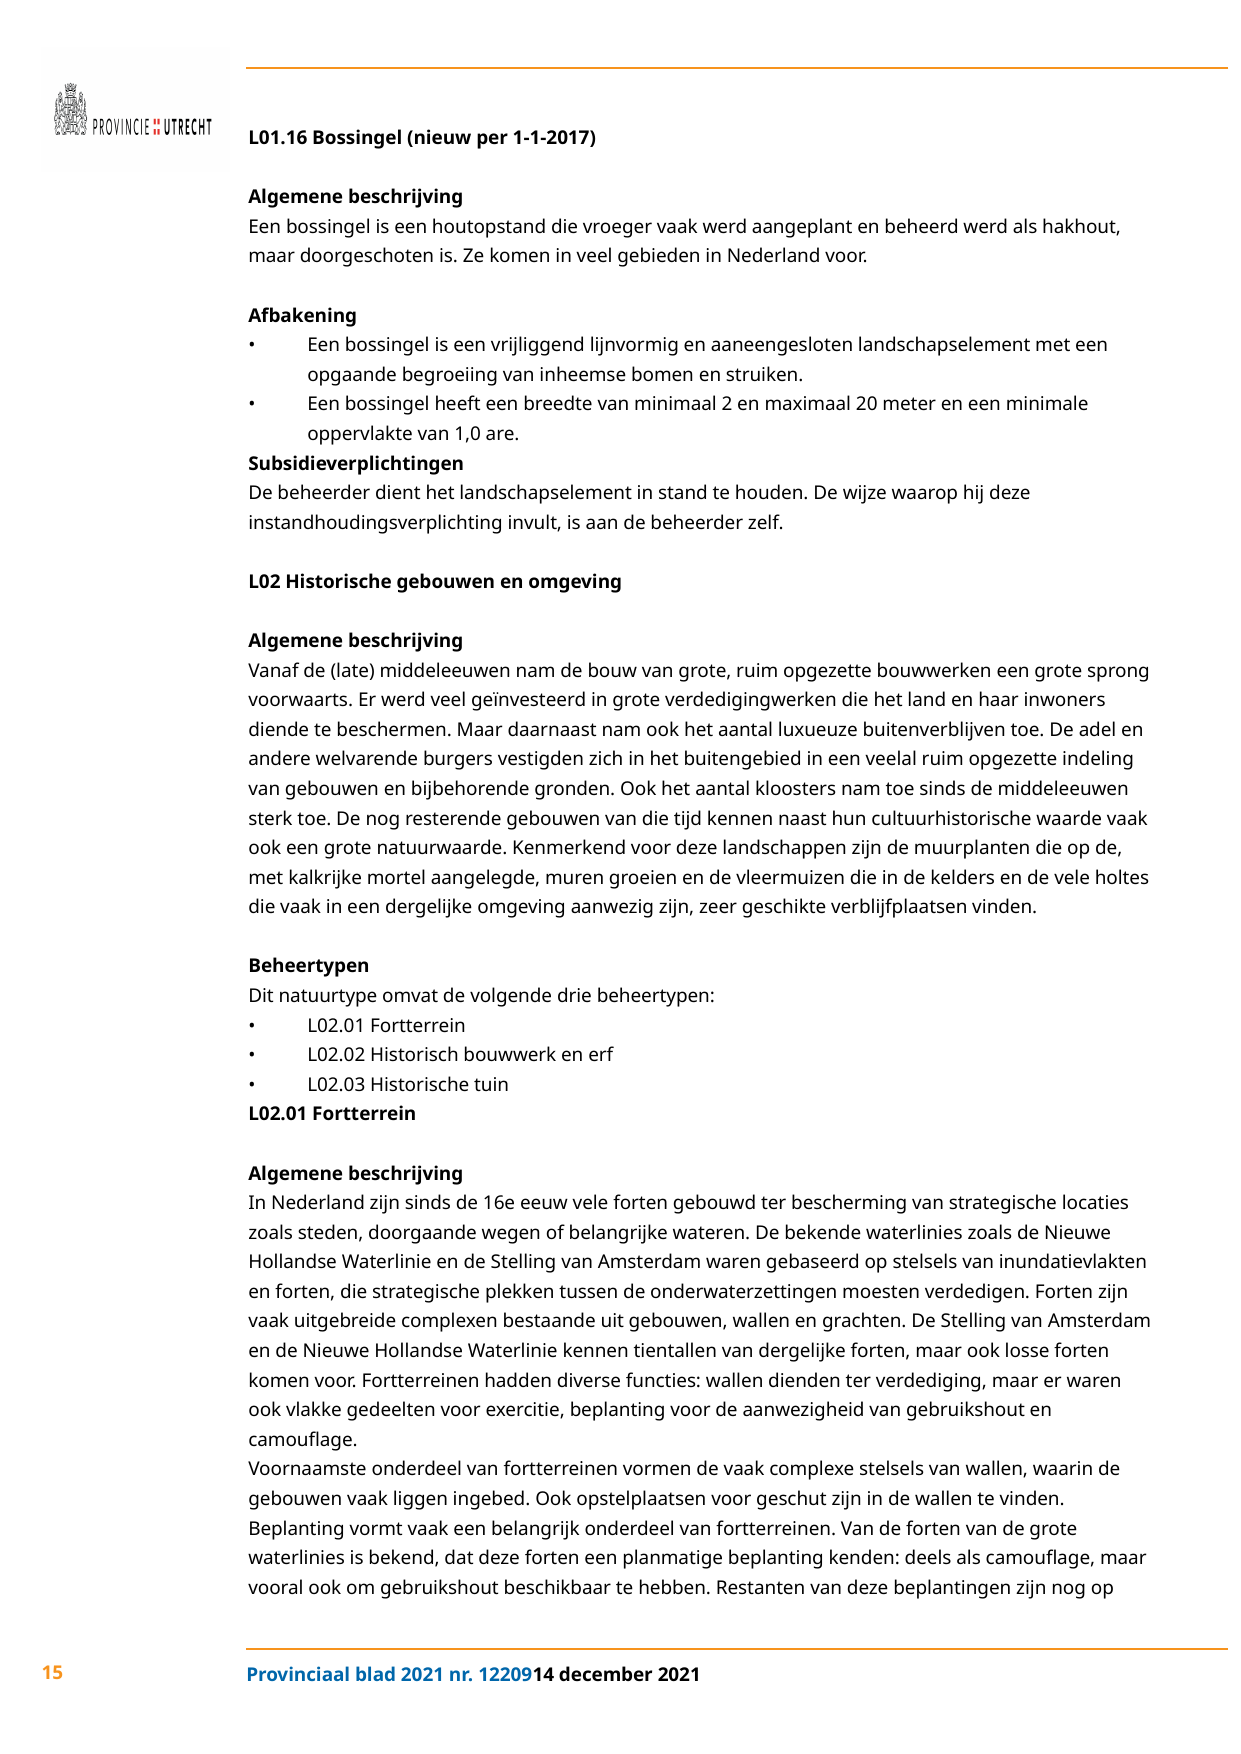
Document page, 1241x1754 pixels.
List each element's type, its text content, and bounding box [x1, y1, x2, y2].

text Algemene beschrijving [248, 183, 1152, 209]
list L02.03 Historische tuin [248, 1071, 1152, 1097]
text Vanaf de (late) middeleeuwen nam de bouw van grote, ruim opgezette bouwwerken een grote sprong voorwaarts. Er werd veel geïnvesteerd in grote verdedigingwerken die het land en haar inwoners diende te beschermen. Maar daarnaast nam ook het aantal luxueuze buitenverblijven toe. De adel en andere welvarende burgers vestigden zich in het buitengebied in een veelal ruim opgezette indeling van gebouwen en bijbehorende gronden. Ook het aantal kloosters nam toe sinds de middeleeuwen sterk toe. De nog resterende gebouwen van die tijd kennen naast hun cultuurhistorische waarde vaak ook een grote natuurwaarde. Kenmerkend voor deze landschappen zijn de muurplanten die op de, met kalkrijke mortel aangelegde, muren groeien en de vleermuizen die in de kelders en de vele holtes die vaak in een dergelijke omgeving aanwezig zijn, zeer geschikte verblijfplaatsen vinden. [248, 657, 1152, 919]
list Een bossingel is een vrijliggend lijnvormig en aaneengesloten landschapselement met een opgaande begroeiing van inheemse bomen en struiken. [248, 331, 1152, 387]
text Subsidieverplichtingen [248, 450, 1152, 476]
text Beheertypen [248, 953, 1152, 978]
text Afbakening [248, 302, 1152, 328]
text Voornaamste onderdeel van fortterreinen vormen de vaak complexe stelsels van wallen, waarin de gebouwen vaak liggen ingebed. Ook opstelplaatsen voor geschut zijn in de wallen te vinden. [248, 1456, 1152, 1511]
text Dit natuurtype omvat de volgende drie beheertypen: [248, 982, 1152, 1008]
text De beheerder dient het landschapselement in stand te houden. De wijze waarop hij deze instandhoudingsverplichting invult, is aan de beheerder zelf. [248, 479, 1152, 535]
text Een bossingel is een houtopstand die vroeger vaak werd aangeplant en beheerd werd als hakhout, maar doorgeschoten is. Ze komen in veel gebieden in Nederland voor. [248, 213, 1152, 268]
text L02.01 Fortterrein [248, 1101, 1152, 1126]
text Algemene beschrijving [248, 1160, 1152, 1186]
list L02.01 Fortterrein [248, 1012, 1152, 1038]
text Beplanting vormt vaak een belangrijk onderdeel van fortterreinen. Van de forten van de grote waterlinies is bekend, dat deze forten een planmatige beplanting kenden: deels als camouflage, maar vooral ook om gebruikshout beschikbaar te hebben. Restanten van deze beplantingen zijn nog op [248, 1515, 1152, 1600]
list Een bossingel heeft een breedte van minimaal 2 en maximaal 20 meter en een minimale oppervlakte van 1,0 are. [248, 391, 1152, 446]
text L01.16 Bossingel (nieuw per 1-1-2017) [248, 124, 1152, 150]
picture [41, 47, 231, 172]
text Algemene beschrijving [248, 627, 1152, 653]
text L02 Historische gebouwen en omgeving [248, 568, 1152, 594]
list L02.02 Historisch bouwwerk en erf [248, 1041, 1152, 1067]
text In Nederland zijn sinds de 16e eeuw vele forten gebouwd ter bescherming van strategische locaties zoals steden, doorgaande wegen of belangrijke wateren. De bekende waterlinies zoals de Nieuwe Hollandse Waterlinie en de Stelling van Amsterdam waren gebaseerd op stelsels van inundatievlakten en forten, die strategische plekken tussen de onderwaterzettingen moesten verdedigen. Forten zijn vaak uitgebreide complexen bestaande uit gebouwen, wallen en grachten. De Stelling van Amsterdam en de Nieuwe Hollandse Waterlinie kennen tientallen van dergelijke forten, maar ook losse forten komen voor. Fortterreinen hadden diverse functies: wallen dienden ter verdediging, maar er waren ook vlakke gedeelten voor exercitie, beplanting voor de aanwezigheid van gebruikshout en camouflage. [248, 1189, 1152, 1452]
